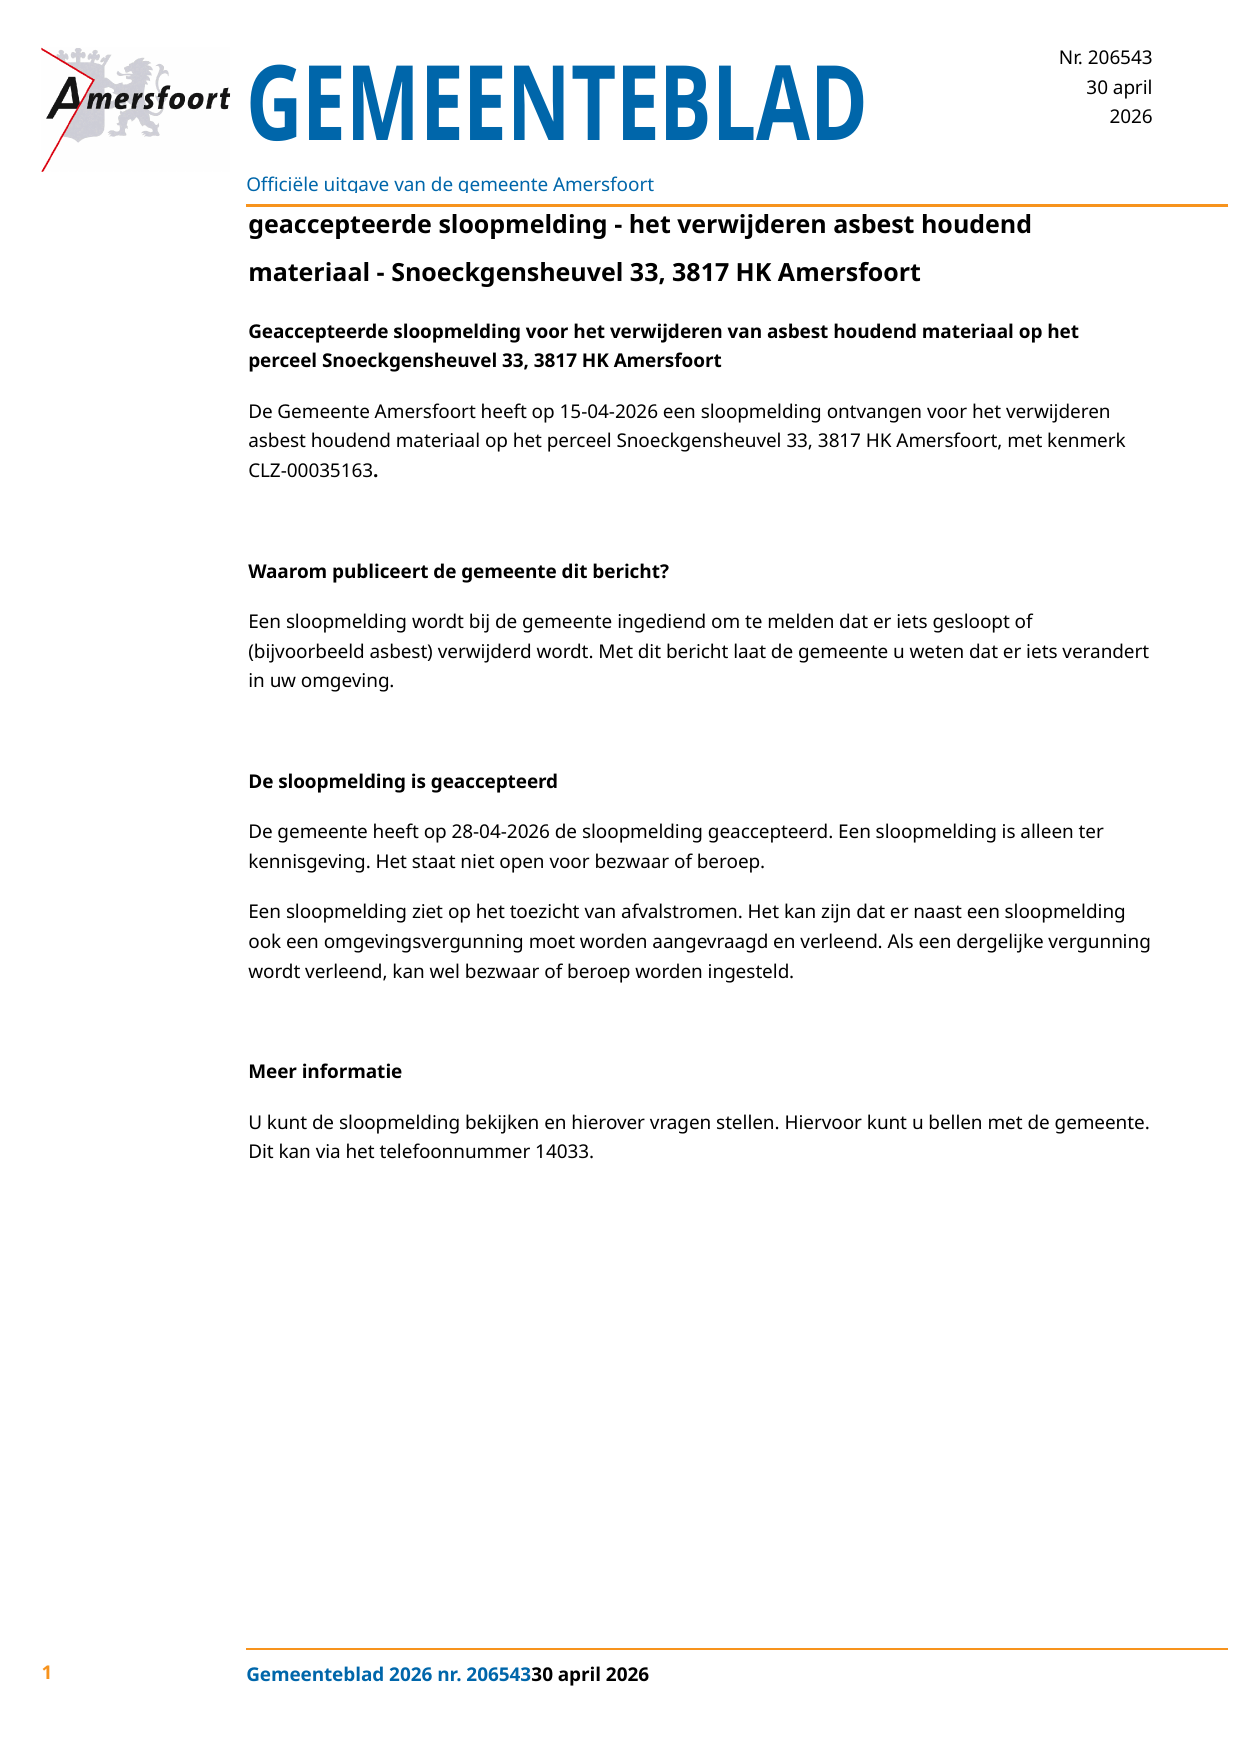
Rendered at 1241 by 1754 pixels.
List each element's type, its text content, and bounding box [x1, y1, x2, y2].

text Een sloopmelding ziet op het toezicht van afvalstromen. Het kan zijn dat er naast een sloopmelding ook een omgevingsvergunning moet worden aangevraagd en verleend. Als een dergelijke vergunning wordt verleend, kan wel bezwaar of beroep worden ingesteld. [248, 899, 1152, 984]
text De gemeente heeft op 28-04-2026 de sloopmelding geaccepteerd. Een sloopmelding is alleen ter kennisgeving. Het staat niet open voor bezwaar of beroep. [248, 819, 1152, 874]
text De Gemeente Amersfoort heeft op 15-04-2026 een sloopmelding ontvangen voor het verwijderen asbest houdend materiaal op het perceel Snoeckgensheuvel 33, 3817 HK Amersfoort, met kenmerk CLZ-00035163. [248, 398, 1152, 483]
text U kunt de sloopmelding bekijken en hierover vragen stellen. Hiervoor kunt u bellen met de gemeente. Dit kan via het telefoonnummer 14033. [248, 1109, 1152, 1164]
text geaccepteerde sloopmelding - het verwijderen asbest houdend materiaal - Snoeckgensheuvel 33, 3817 HK Amersfoort [248, 207, 1152, 288]
text Een sloopmelding wordt bij de gemeente ingediend om te melden dat er iets gesloopt of (bijvoorbeeld asbest) verwijderd wordt. Met dit bericht laat de gemeente u weten dat er iets verandert in uw omgeving. [248, 608, 1152, 693]
picture [41, 47, 231, 172]
text Meer informatie [248, 1059, 1152, 1084]
text De sloopmelding is geaccepteerd [248, 768, 1152, 794]
text Waarom publiceert de gemeente dit bericht? [248, 558, 1152, 584]
text Geaccepteerde sloopmelding voor het verwijderen van asbest houdend materiaal op het perceel Snoeckgensheuvel 33, 3817 HK Amersfoort [248, 318, 1152, 373]
